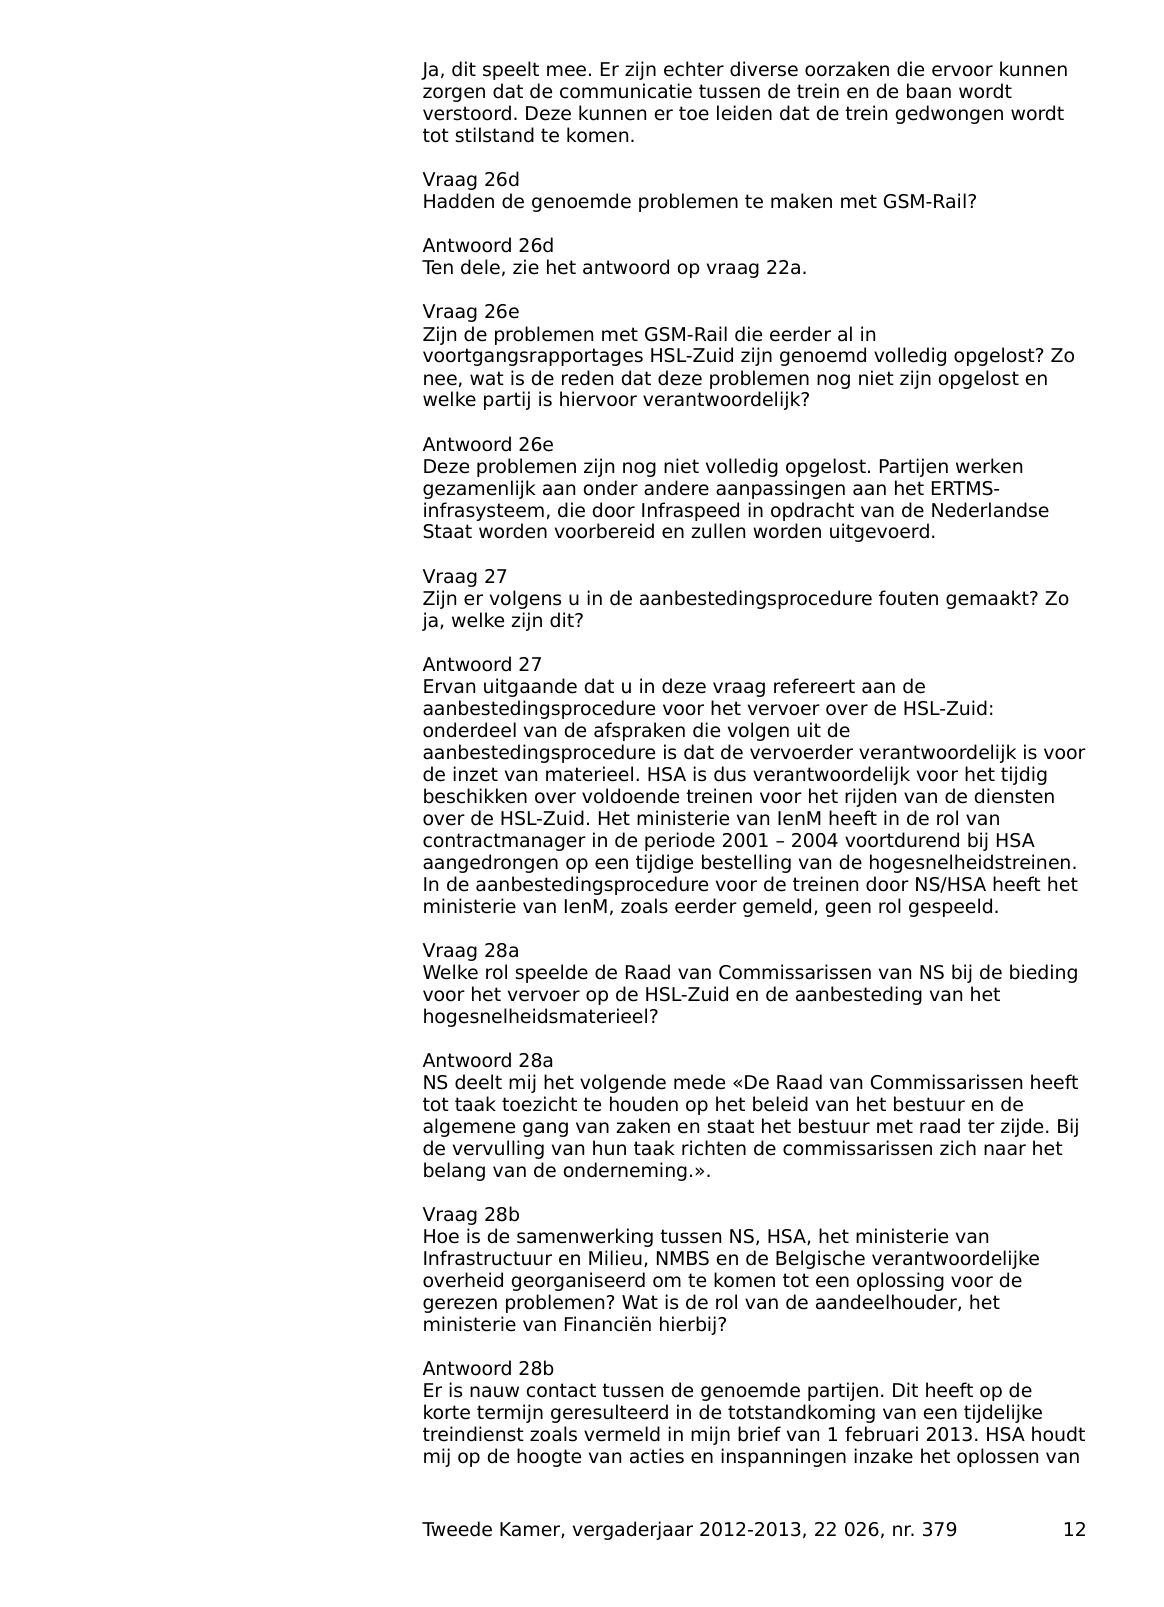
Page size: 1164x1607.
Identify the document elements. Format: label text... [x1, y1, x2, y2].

text Vraag 28a [422, 940, 1087, 962]
text Deze problemen zijn nog niet volledig opgelost. Partijen werken gezamenlijk aan onder andere aanpassingen aan het ERTMS-infrasysteem, die door Infraspeed in opdracht van de Nederlandse Staat worden voorbereid en zullen worden uitgevoerd. [422, 456, 1087, 543]
text Zijn er volgens u in de aanbestedingsprocedure fouten gemaakt? Zo ja, welke zijn dit? [422, 588, 1087, 632]
text Antwoord 27 [422, 654, 1087, 676]
text Antwoord 26d [422, 235, 1087, 257]
text Ja, dit speelt mee. Er zijn echter diverse oorzaken die ervoor kunnen zorgen dat de communicatie tussen de trein en de baan wordt verstoord. Deze kunnen er toe leiden dat de trein gedwongen wordt tot stilstand te komen. [422, 59, 1087, 147]
text Hadden de genoemde problemen te maken met GSM-Rail? [422, 191, 1087, 213]
text Zijn de problemen met GSM-Rail die eerder al in voortgangsrapportages HSL-Zuid zijn genoemd volledig opgelost? Zo nee, wat is de reden dat deze problemen nog niet zijn opgelost en welke partij is hiervoor verantwoordelijk? [422, 323, 1087, 411]
text Antwoord 28b [422, 1358, 1087, 1380]
text NS deelt mij het volgende mede «De Raad van Commissarissen heeft tot taak toezicht te houden op het beleid van het bestuur en de algemene gang van zaken en staat het bestuur met raad ter zijde. Bij de vervulling van hun taak richten de commissarissen zich naar het belang van de onderneming.». [422, 1072, 1087, 1182]
text Vraag 26d [422, 169, 1087, 191]
text Ervan uitgaande dat u in deze vraag refereert aan de aanbestedingsprocedure voor het vervoer over de HSL-Zuid: onderdeel van de afspraken die volgen uit de aanbestedingsprocedure is dat de vervoerder verantwoordelijk is voor de inzet van materieel. HSA is dus verantwoordelijk voor het tijdig beschikken over voldoende treinen voor het rijden van de diensten over de HSL-Zuid. Het ministerie van IenM heeft in de rol van contractmanager in de periode 2001 – 2004 voortdurend bij HSA aangedrongen op een tijdige bestelling van de hogesnelheidstreinen. In de aanbestedingsprocedure voor de treinen door NS/HSA heeft het ministerie van IenM, zoals eerder gemeld, geen rol gespeeld. [422, 676, 1087, 917]
text Hoe is de samenwerking tussen NS, HSA, het ministerie van Infrastructuur en Milieu, NMBS en de Belgische verantwoordelijke overheid georganiseerd om te komen tot een oplossing voor de gerezen problemen? Wat is de rol van de aandeelhouder, het ministerie van Financiën hierbij? [422, 1226, 1087, 1336]
text Antwoord 26e [422, 433, 1087, 456]
text Welke rol speelde de Raad van Commissarissen van NS bij de bieding voor het vervoer op de HSL-Zuid en de aanbesteding van het hogesnelheidsmaterieel? [422, 962, 1087, 1028]
text Antwoord 28a [422, 1050, 1087, 1072]
text Vraag 27 [422, 566, 1087, 588]
text Vraag 26e [422, 301, 1087, 323]
text Ten dele, zie het antwoord op vraag 22a. [422, 257, 1087, 279]
text Vraag 28b [422, 1204, 1087, 1226]
text Er is nauw contact tussen de genoemde partijen. Dit heeft op de korte termijn geresulteerd in de totstandkoming van een tijdelijke treindienst zoals vermeld in mijn brief van 1 februari 2013. HSA houdt mij op de hoogte van acties en inspanningen inzake het oplossen van [422, 1380, 1087, 1468]
